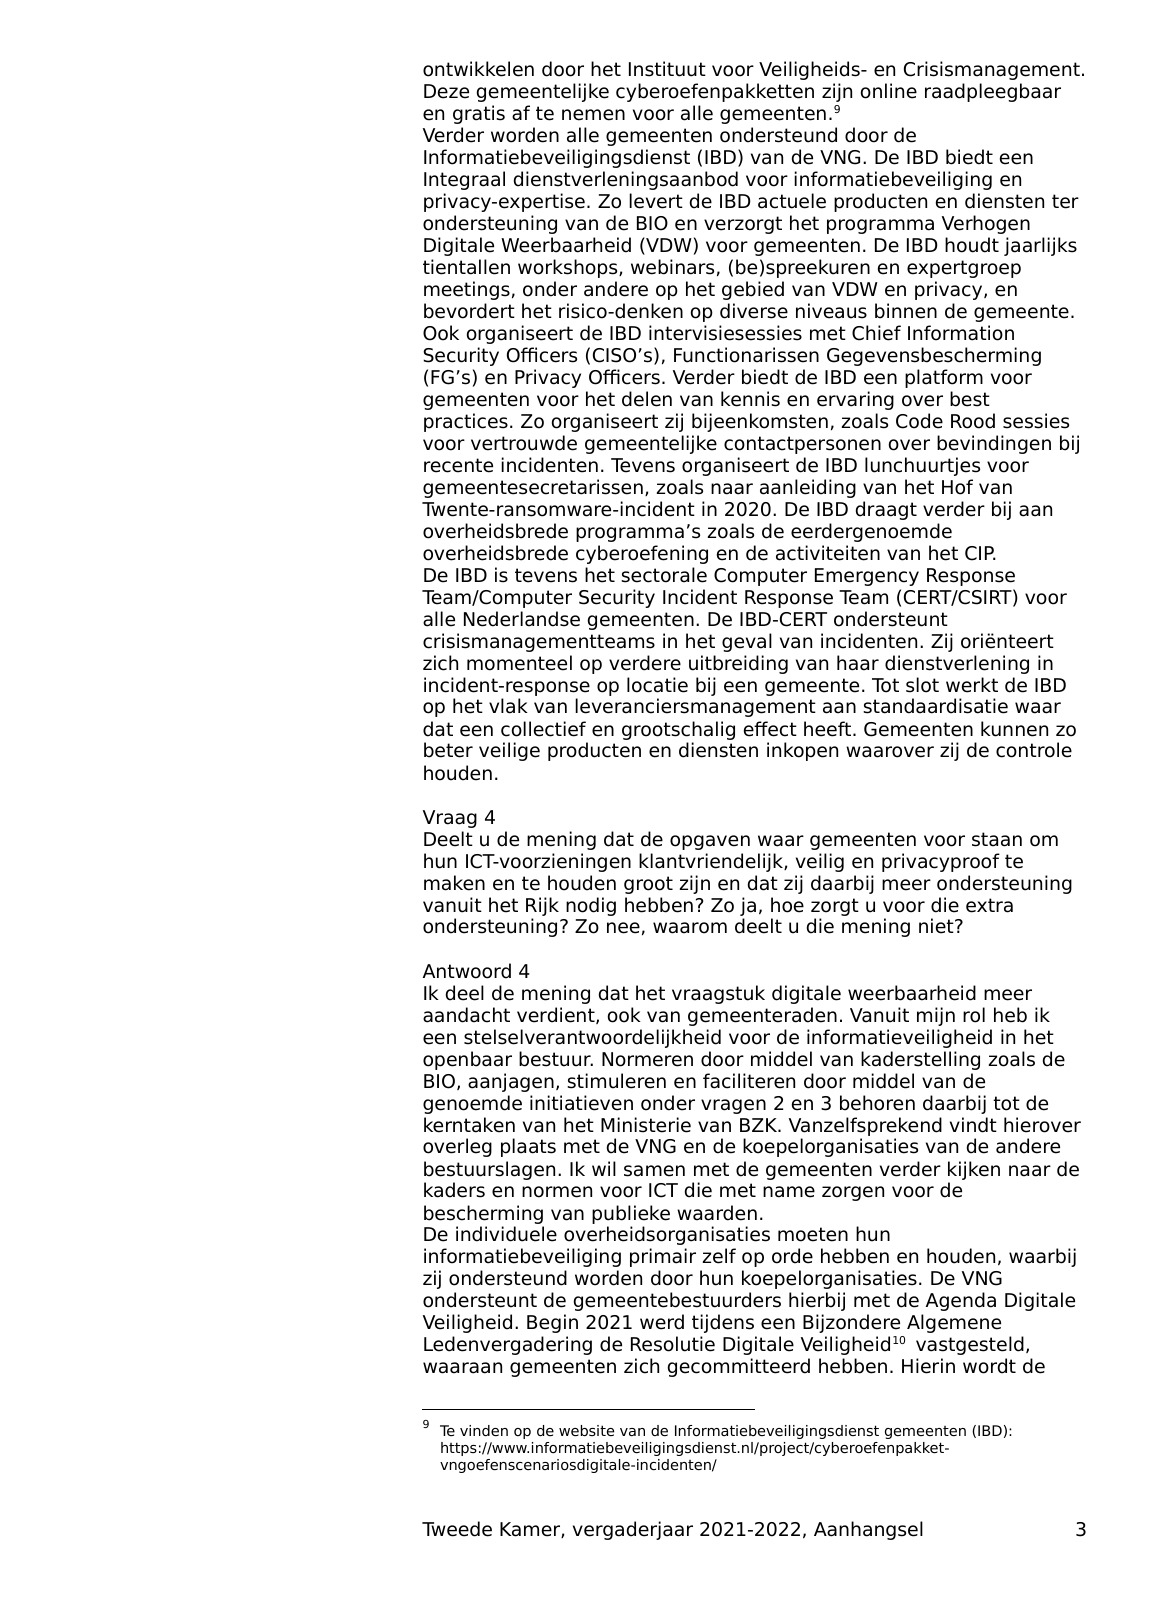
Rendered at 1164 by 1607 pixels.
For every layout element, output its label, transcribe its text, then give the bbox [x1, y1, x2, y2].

text De individuele overheidsorganisaties moeten hun informatiebeveiliging primair zelf op orde hebben en houden, waarbij zij ondersteund worden door hun koepelorganisaties. De VNG ondersteunt de gemeentebestuurders hierbij met de Agenda Digitale Veiligheid. Begin 2021 werd tijdens een Bijzondere Algemene Ledenvergadering de Resolutie Digitale Veiligheid vastgesteld, waaraan gemeenten zich gecommitteerd hebben. Hierin wordt de [422, 1224, 1087, 1378]
text ontwikkelen door het Instituut voor Veiligheids- en Crisismanagement. Deze gemeentelijke cyberoefenpakketten zijn online raadpleegbaar en gratis af te nemen voor alle gemeenten. [422, 59, 1087, 125]
text Verder worden alle gemeenten ondersteund door de Informatiebeveiligingsdienst (IBD) van de VNG. De IBD biedt een Integraal dienstverleningsaanbod voor informatiebeveiliging en privacy-expertise. Zo levert de IBD actuele producten en diensten ter ondersteuning van de BIO en verzorgt het programma Verhogen Digitale Weerbaarheid (VDW) voor gemeenten. De IBD houdt jaarlijks tientallen workshops, webinars, (be)spreekuren en expertgroep meetings, onder andere op het gebied van VDW en privacy, en bevordert het risico-denken op diverse niveaus binnen de gemeente. Ook organiseert de IBD intervisiesessies met Chief Information Security Officers (CISO’s), Functionarissen Gegevensbescherming (FG’s) en Privacy Officers. Verder biedt de IBD een platform voor gemeenten voor het delen van kennis en ervaring over best practices. Zo organiseert zij bijeenkomsten, zoals Code Rood sessies voor vertrouwde gemeentelijke contactpersonen over bevindingen bij recente incidenten. Tevens organiseert de IBD lunchuurtjes voor gemeentesecretarissen, zoals naar aanleiding van het Hof van Twente-ransomware-incident in 2020. De IBD draagt verder bij aan overheidsbrede programma’s zoals de eerdergenoemde overheidsbrede cyberoefening en de activiteiten van het CIP. [422, 125, 1087, 564]
text Ik deel de mening dat het vraagstuk digitale weerbaarheid meer aandacht verdient, ook van gemeenteraden. Vanuit mijn rol heb ik een stelselverantwoordelijkheid voor de informatieveiligheid in het openbaar bestuur. Normeren door middel van kaderstelling zoals de BIO, aanjagen, stimuleren en faciliteren door middel van de genoemde initiatieven onder vragen 2 en 3 behoren daarbij tot de kerntaken van het Ministerie van BZK. Vanzelfsprekend vindt hierover overleg plaats met de VNG en de koepelorganisaties van de andere bestuurslagen. Ik wil samen met de gemeenten verder kijken naar de kaders en normen voor ICT die met name zorgen voor de bescherming van publieke waarden. [422, 983, 1087, 1224]
text Te vinden op de website van de Informatiebeveiligingsdienst gemeenten (IBD): https://www.informatiebeveiligingsdienst.nl/project/cyberoefenpakket-vngoefenscenariosdigitale-incidenten/ [422, 1418, 1087, 1474]
text Deelt u de mening dat de opgaven waar gemeenten voor staan om hun ICT-voorzieningen klantvriendelijk, veilig en privacyproof te maken en te houden groot zijn en dat zij daarbij meer ondersteuning vanuit het Rijk nodig hebben? Zo ja, hoe zorgt u voor die extra ondersteuning? Zo nee, waarom deelt u die mening niet? [422, 828, 1087, 938]
text Antwoord 4 [422, 961, 1087, 983]
text Vraag 4 [422, 807, 1087, 828]
text De IBD is tevens het sectorale Computer Emergency Response Team/Computer Security Incident Response Team (CERT/CSIRT) voor alle Nederlandse gemeenten. De IBD-CERT ondersteunt crisismanagementteams in het geval van incidenten. Zij oriënteert zich momenteel op verdere uitbreiding van haar dienstverlening in incident-response op locatie bij een gemeente. Tot slot werkt de IBD op het vlak van leveranciersmanagement aan standaardisatie waar dat een collectief en grootschalig effect heeft. Gemeenten kunnen zo beter veilige producten en diensten inkopen waarover zij de controle houden. [422, 564, 1087, 784]
